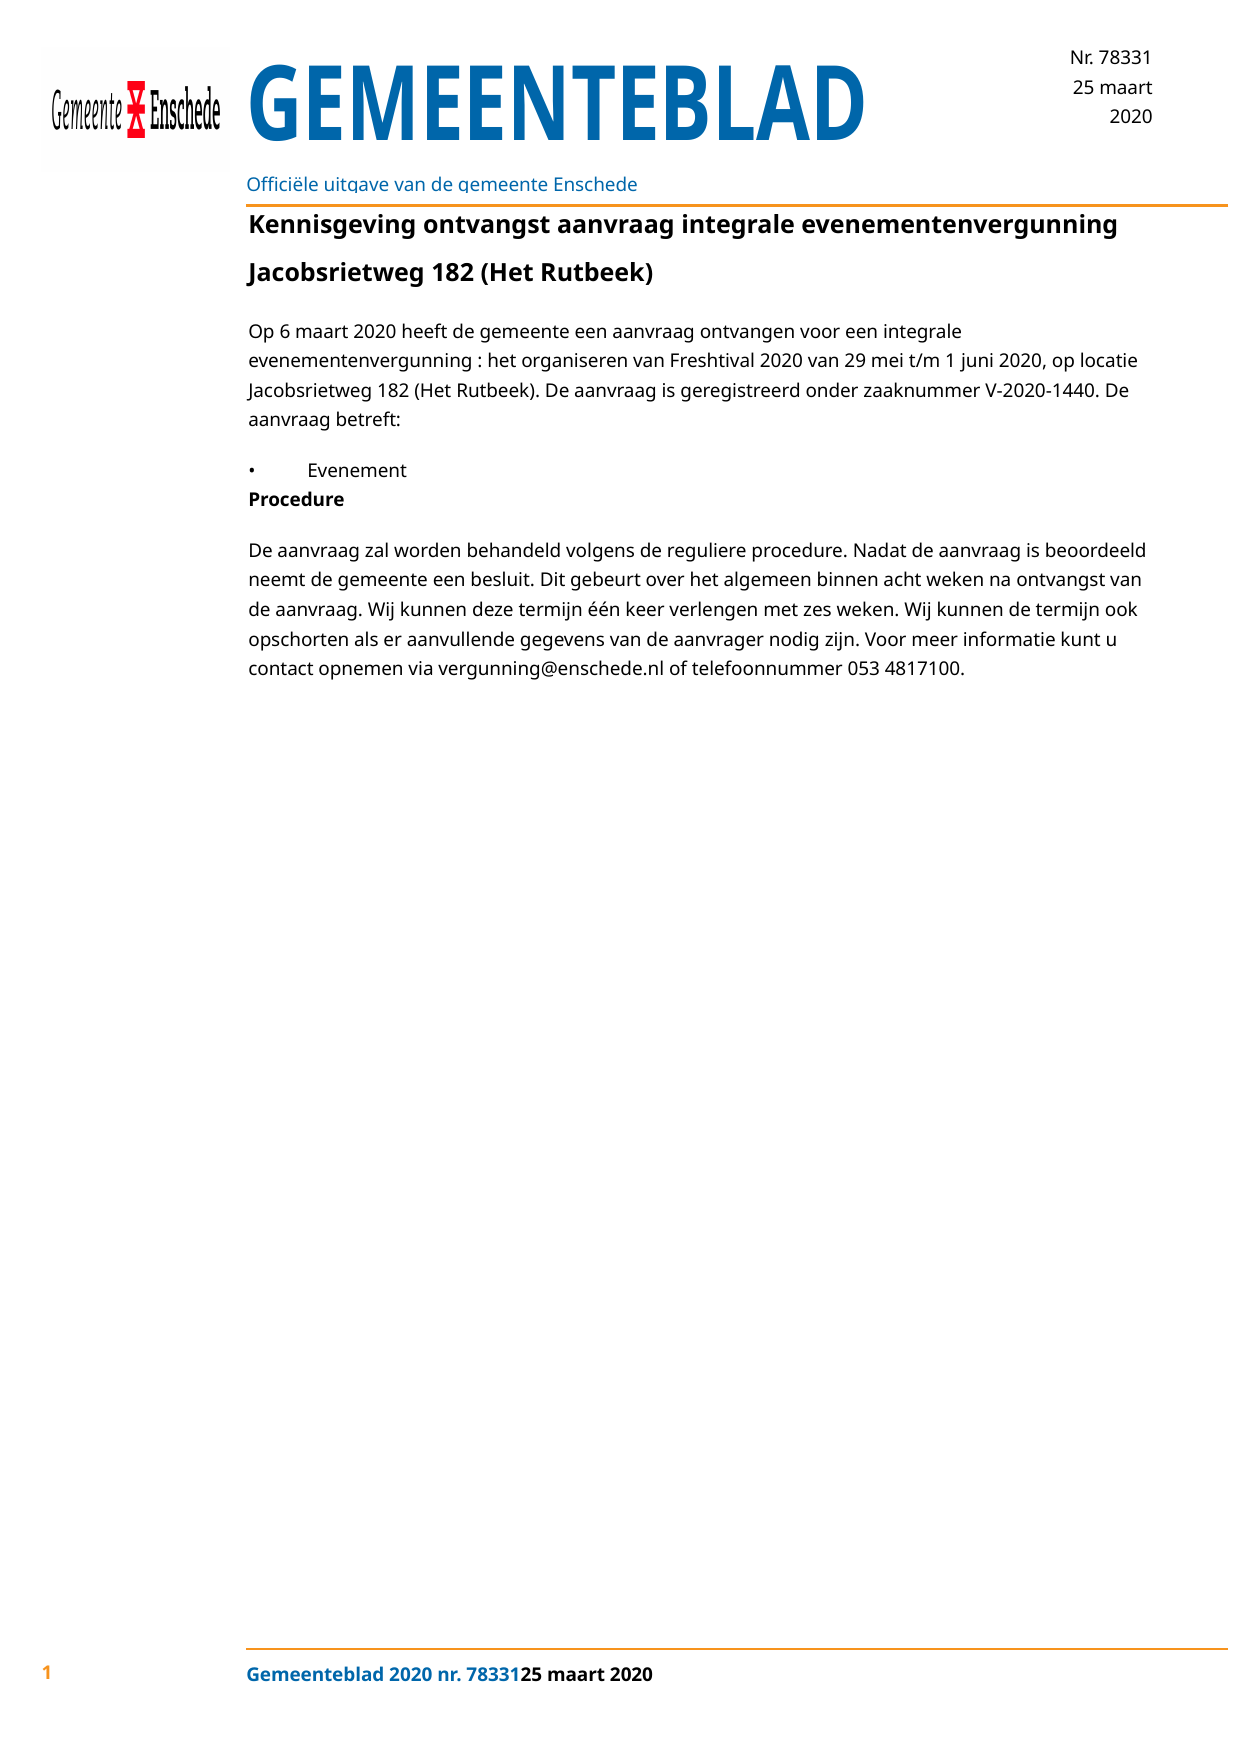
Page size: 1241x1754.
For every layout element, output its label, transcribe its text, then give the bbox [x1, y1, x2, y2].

text Procedure [248, 487, 1152, 512]
text Op 6 maart 2020 heeft de gemeente een aanvraag ontvangen voor een integrale evenementenvergunning : het organiseren van Freshtival 2020 van 29 mei t/m 1 juni 2020, op locatie Jacobsrietweg 182 (Het Rutbeek). De aanvraag is geregistreerd onder zaaknummer V-2020-1440. De aanvraag betreft: [248, 318, 1152, 432]
text De aanvraag zal worden behandeld volgens de reguliere procedure. Nadat de aanvraag is beoordeeld neemt de gemeente een besluit. Dit gebeurt over het algemeen binnen acht weken na ontvangst van de aanvraag. Wij kunnen deze termijn één keer verlengen met zes weken. Wij kunnen de termijn ook opschorten als er aanvullende gegevens van de aanvrager nodig zijn. Voor meer informatie kunt u contact opnemen via vergunning@enschede.nl of telefoonnummer 053 4817100. [248, 537, 1152, 681]
picture [41, 47, 231, 172]
text Kennisgeving ontvangst aanvraag integrale evenementenvergunning Jacobsrietweg 182 (Het Rutbeek) [248, 207, 1152, 288]
list Evenement [248, 457, 1152, 483]
